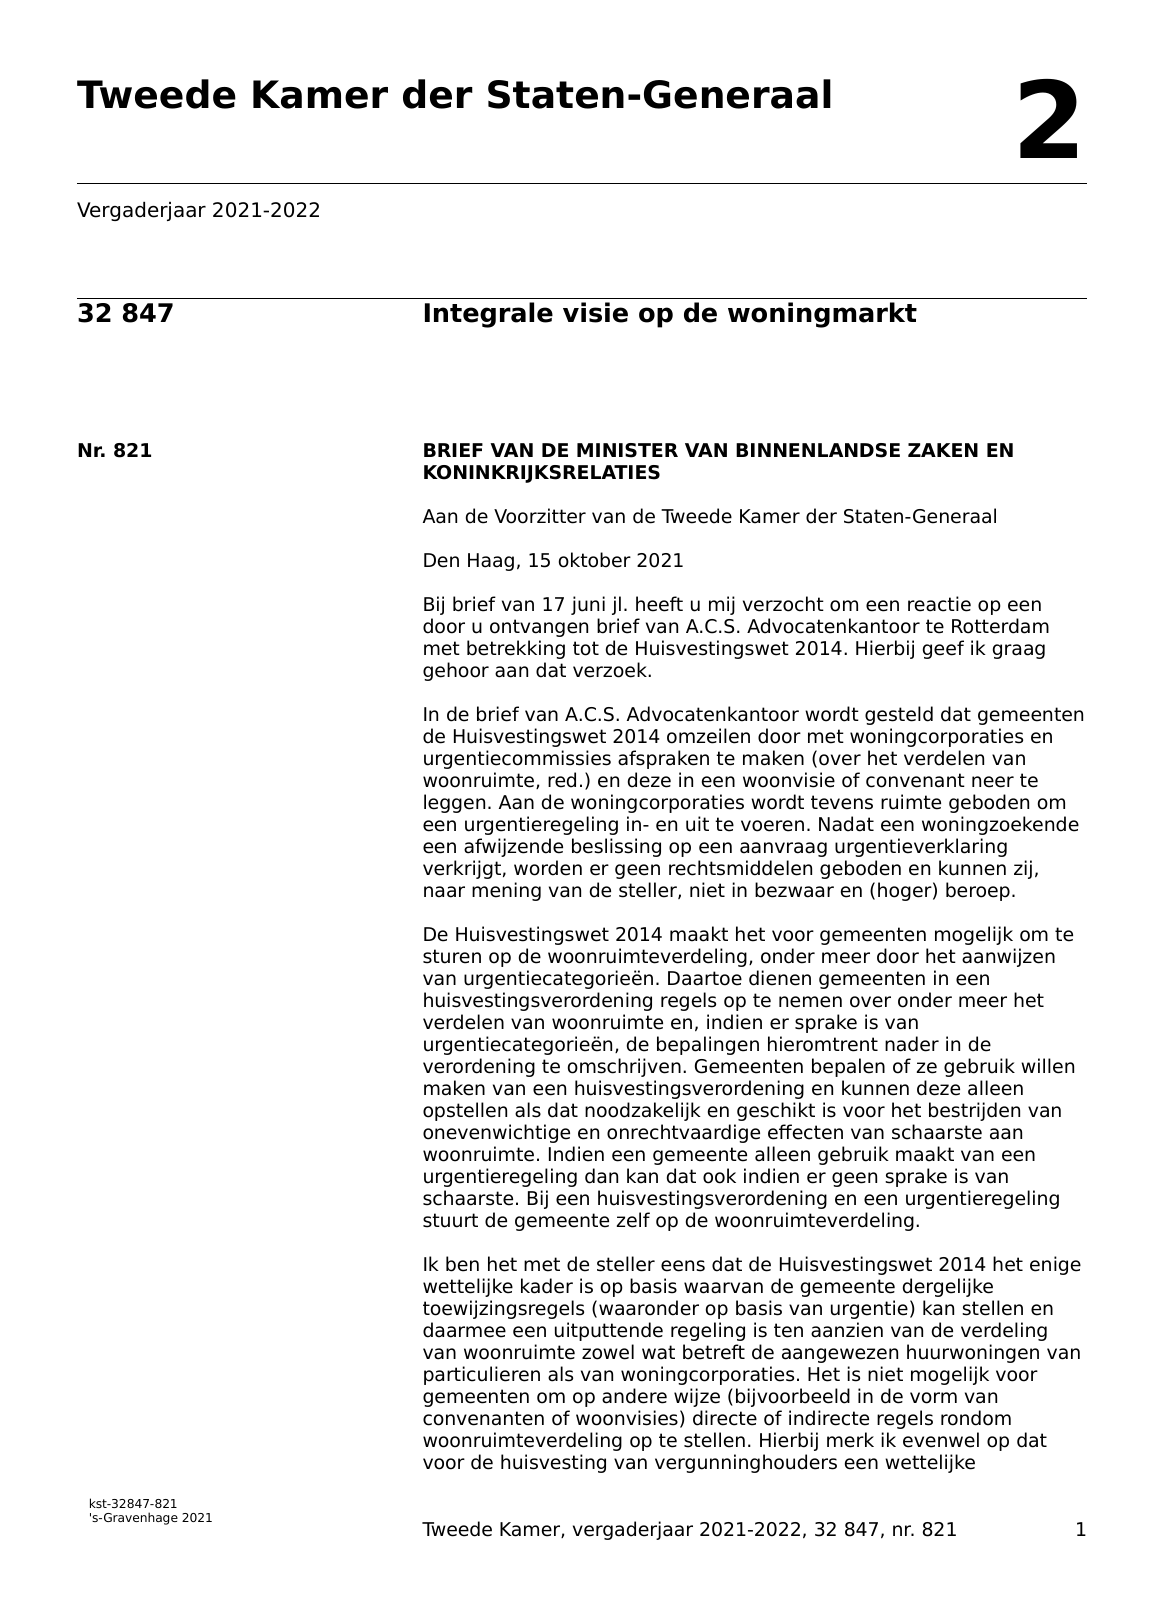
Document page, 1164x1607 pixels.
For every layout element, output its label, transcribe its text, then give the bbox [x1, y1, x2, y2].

table_cell Vergaderjaar 2021-2022 [77, 184, 1087, 298]
text Den Haag, 15 oktober 2021 [422, 550, 1087, 572]
text Ik ben het met de steller eens dat de Huisvestingswet 2014 het enige wettelijke kader is op basis waarvan de gemeente dergelijke toewijzingsregels (waaronder op basis van urgentie) kan stellen en daarmee een uitputtende regeling is ten aanzien van de verdeling van woonruimte zowel wat betreft de aangewezen huurwoningen van particulieren als van woningcorporaties. Het is niet mogelijk voor gemeenten om op andere wijze (bijvoorbeeld in de vorm van convenanten of woonvisies) directe of indirecte regels rondom woonruimteverdeling op te stellen. Hierbij merk ik evenwel op dat voor de huisvesting van vergunninghouders een wettelijke [422, 1254, 1087, 1474]
table_header 2 [886, 59, 1087, 183]
subtitle Nr. 821 BRIEF VAN DE MINISTER VAN BINNENLANDSE ZAKEN EN KONINKRIJKSRELATIES [77, 440, 1087, 484]
table_header Tweede Kamer der Staten-Generaal [77, 59, 886, 183]
text Aan de Voorzitter van de Tweede Kamer der Staten-Generaal [422, 506, 1087, 528]
text 's-Gravenhage 2021 [88, 1511, 323, 1525]
text kst-32847-821 [88, 1497, 323, 1511]
subtitle 32 847 Integrale visie op de woningmarkt [77, 299, 1087, 329]
text De Huisvestingswet 2014 maakt het voor gemeenten mogelijk om te sturen op de woonruimteverdeling, onder meer door het aanwijzen van urgentiecategorieën. Daartoe dienen gemeenten in een huisvestingsverordening regels op te nemen over onder meer het verdelen van woonruimte en, indien er sprake is van urgentiecategorieën, de bepalingen hieromtrent nader in de verordening te omschrijven. Gemeenten bepalen of ze gebruik willen maken van een huisvestingsverordening en kunnen deze alleen opstellen als dat noodzakelijk en geschikt is voor het bestrijden van onevenwichtige en onrechtvaardige effecten van schaarste aan woonruimte. Indien een gemeente alleen gebruik maakt van een urgentieregeling dan kan dat ook indien er geen sprake is van schaarste. Bij een huisvestingsverordening en een urgentieregeling stuurt de gemeente zelf op de woonruimteverdeling. [422, 924, 1087, 1232]
text Bij brief van 17 juni jl. heeft u mij verzocht om een reactie op een door u ontvangen brief van A.C.S. Advocatenkantoor te Rotterdam met betrekking tot de Huisvestingswet 2014. Hierbij geef ik graag gehoor aan dat verzoek. [422, 594, 1087, 682]
text In de brief van A.C.S. Advocatenkantoor wordt gesteld dat gemeenten de Huisvestingswet 2014 omzeilen door met woningcorporaties en urgentiecommissies afspraken te maken (over het verdelen van woonruimte, red.) en deze in een woonvisie of convenant neer te leggen. Aan de woningcorporaties wordt tevens ruimte geboden om een urgentieregeling in- en uit te voeren. Nadat een woningzoekende een afwijzende beslissing op een aanvraag urgentieverklaring verkrijgt, worden er geen rechtsmiddelen geboden en kunnen zij, naar mening van de steller, niet in bezwaar en (hoger) beroep. [422, 704, 1087, 902]
